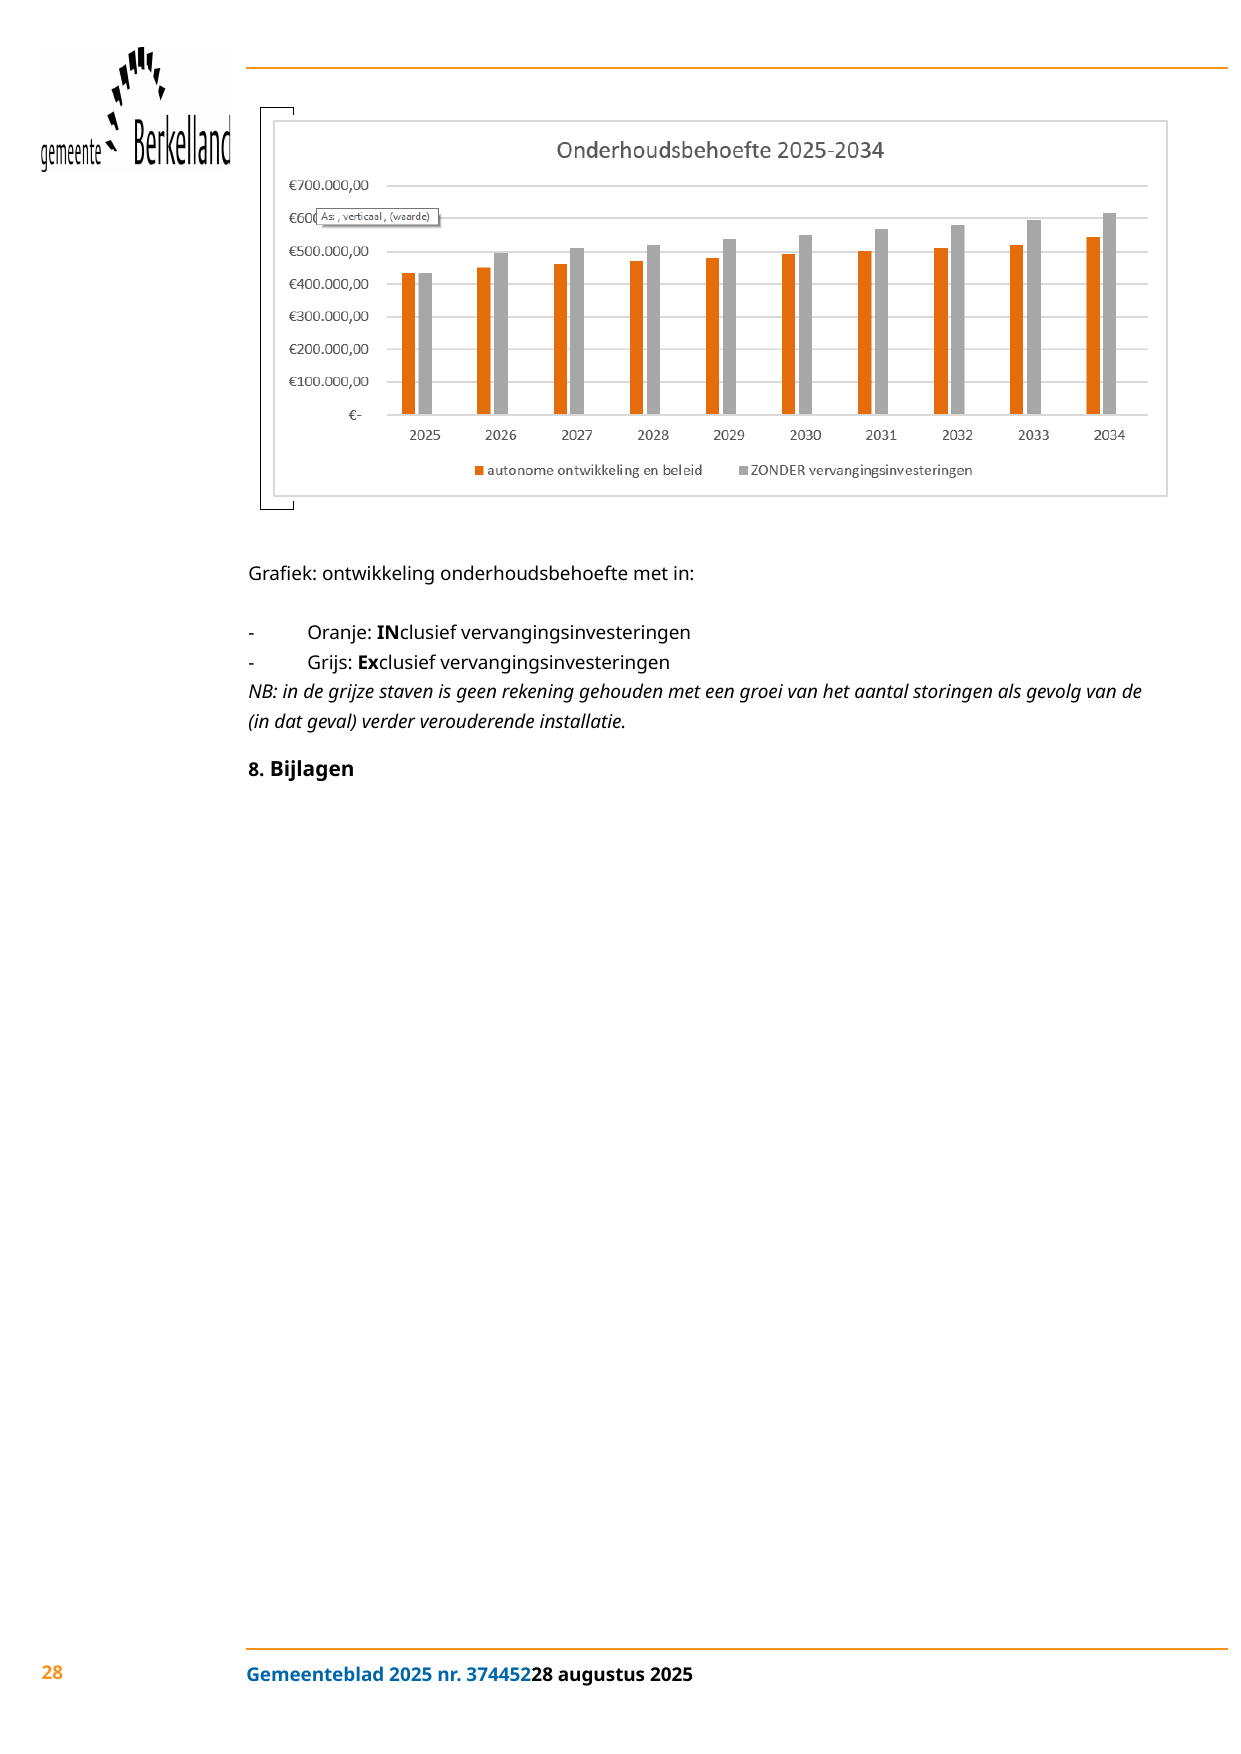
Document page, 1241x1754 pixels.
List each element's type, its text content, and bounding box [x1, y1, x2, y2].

text 8. Bijlagen [248, 754, 1152, 782]
picture [41, 47, 231, 172]
text NB: in de grijze staven is geen rekening gehouden met een groei van het aantal storingen als gevolg van de (in dat geval) verder verouderende installatie. [248, 679, 1152, 734]
list Grijs: Exclusief vervangingsinvesteringen [248, 649, 1152, 675]
list Oranje: INclusief vervangingsinvesteringen [248, 619, 1152, 645]
text Grafiek: ontwikkeling onderhoudsbehoefte met in: [248, 560, 1152, 586]
picture [268, 115, 1173, 501]
